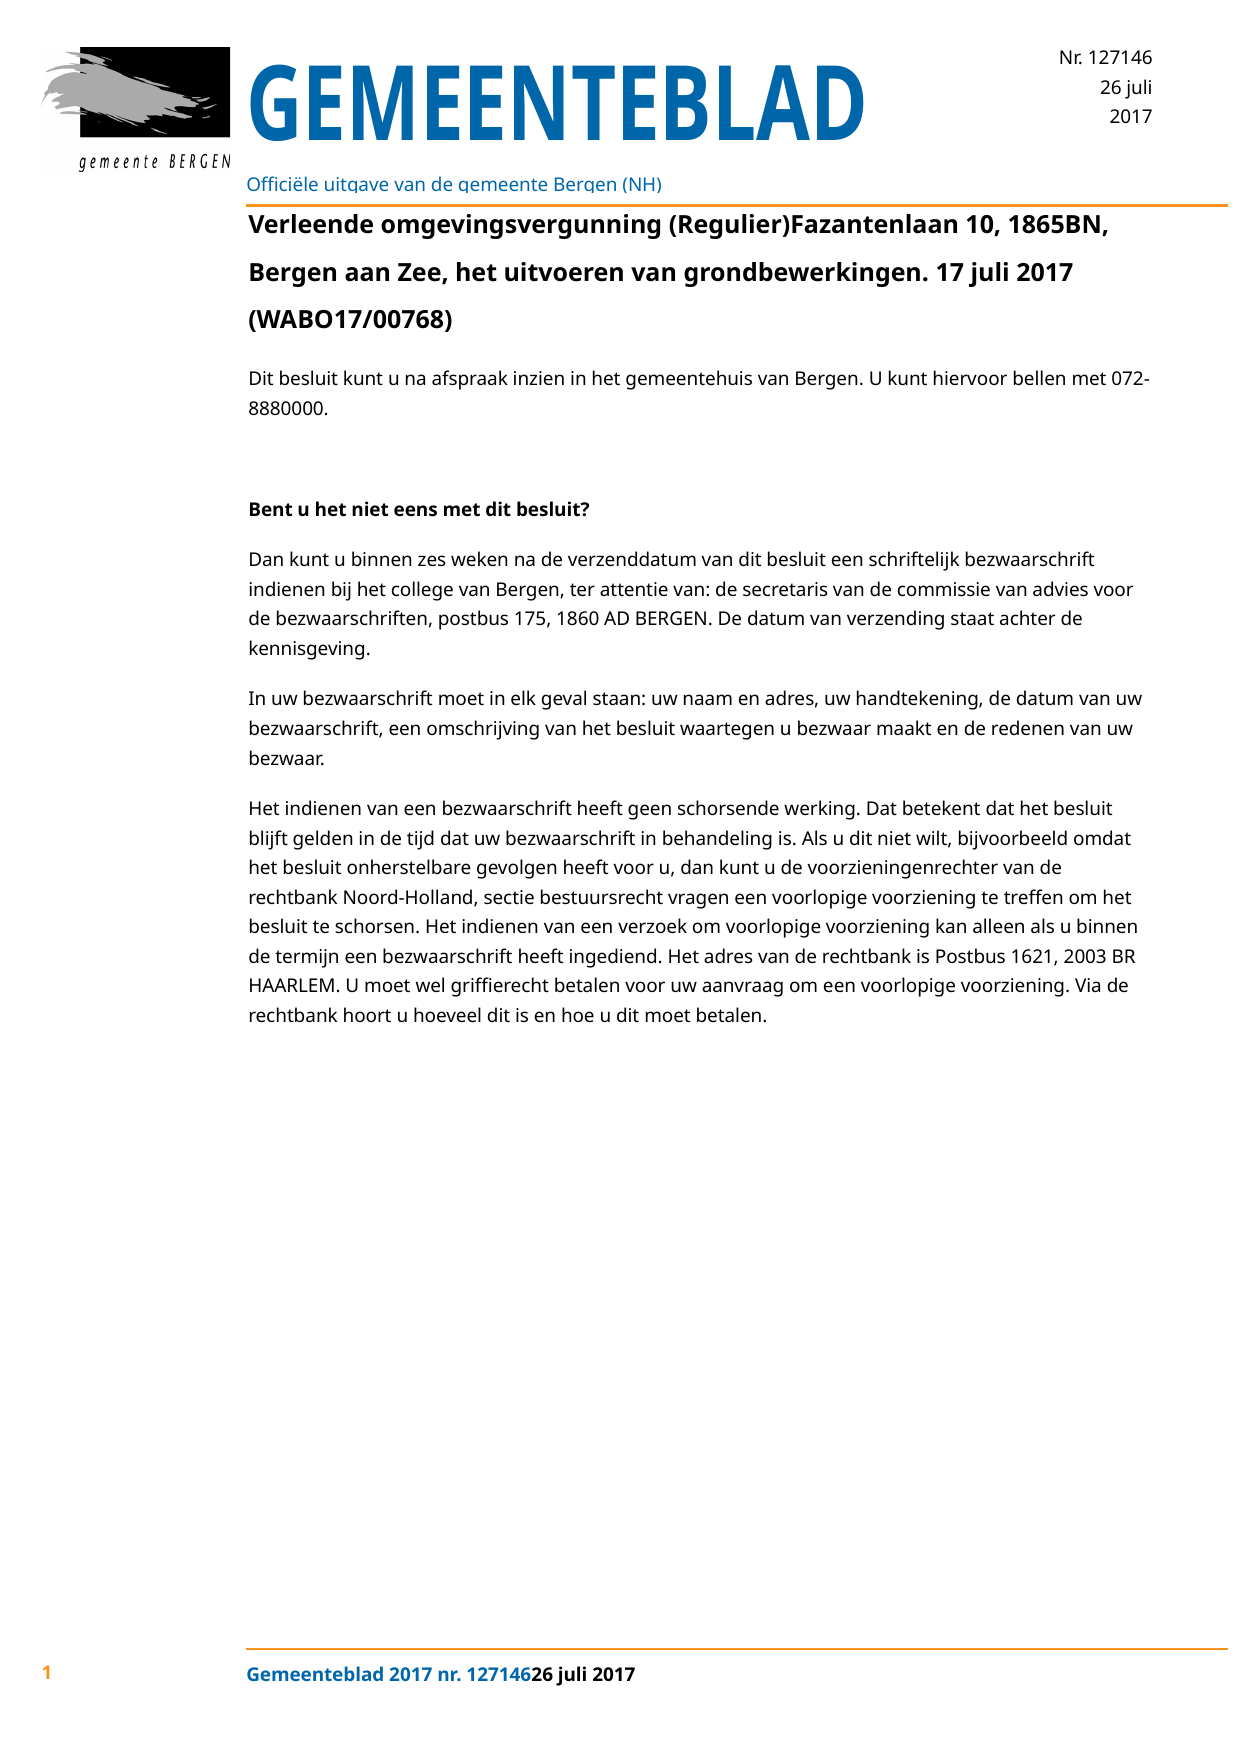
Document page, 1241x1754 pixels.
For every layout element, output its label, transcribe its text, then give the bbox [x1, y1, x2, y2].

text Het indienen van een bezwaarschrift heeft geen schorsende werking. Dat betekent dat het besluit blijft gelden in de tijd dat uw bezwaarschrift in behandeling is. Als u dit niet wilt, bijvoorbeeld omdat het besluit onherstelbare gevolgen heeft voor u, dan kunt u de voorzieningenrechter van de rechtbank Noord-Holland, sectie bestuursrecht vragen een voorlopige voorziening te treffen om het besluit te schorsen. Het indienen van een verzoek om voorlopige voorziening kan alleen als u binnen de termijn een bezwaarschrift heeft ingediend. Het adres van de rechtbank is Postbus 1621, 2003 BR HAARLEM. U moet wel griffierecht betalen voor uw aanvraag om een voorlopige voorziening. Via de rechtbank hoort u hoeveel dit is en hoe u dit moet betalen. [248, 795, 1152, 1028]
text In uw bezwaarschrift moet in elk geval staan: uw naam en adres, uw handtekening, de datum van uw bezwaarschrift, een omschrijving van het besluit waartegen u bezwaar maakt en de redenen van uw bezwaar. [248, 686, 1152, 770]
text Verleende omgevingsvergunning (Regulier)Fazantenlaan 10, 1865BN, Bergen aan Zee, het uitvoeren van grondbewerkingen. 17 juli 2017 (WABO17/00768) [248, 207, 1152, 336]
text Dan kunt u binnen zes weken na de verzenddatum van dit besluit een schriftelijk bezwaarschrift indienen bij het college van Bergen, ter attentie van: de secretaris van de commissie van advies voor de bezwaarschriften, postbus 175, 1860 AD BERGEN. De datum van verzending staat achter de kennisgeving. [248, 546, 1152, 661]
text Dit besluit kunt u na afspraak inzien in het gemeentehuis van Bergen. U kunt hiervoor bellen met 072-8880000. [248, 366, 1152, 421]
text Bent u het niet eens met dit besluit? [248, 496, 1152, 522]
picture [41, 47, 231, 172]
